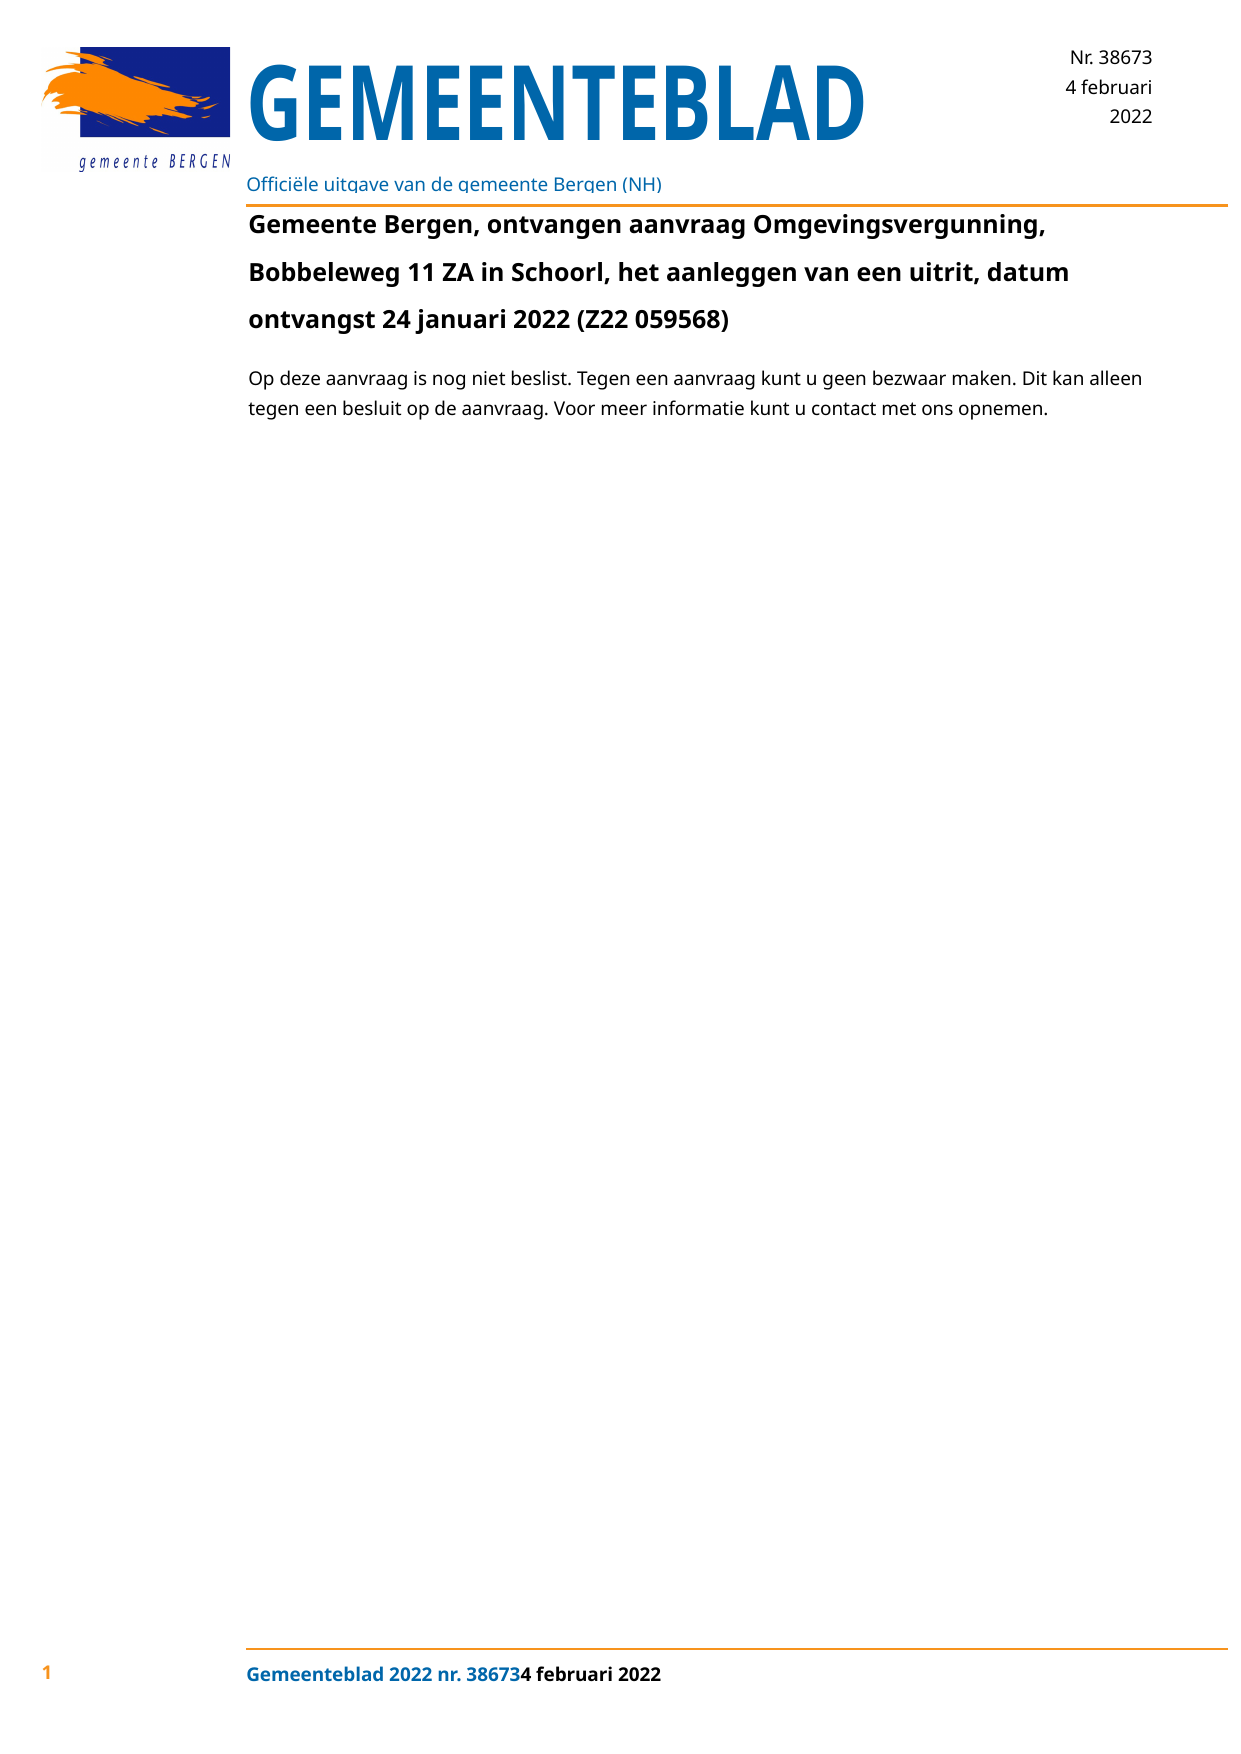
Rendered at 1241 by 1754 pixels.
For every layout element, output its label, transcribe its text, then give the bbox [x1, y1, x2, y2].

picture [41, 47, 231, 172]
text Gemeente Bergen, ontvangen aanvraag Omgevingsvergunning, Bobbeleweg 11 ZA in Schoorl, het aanleggen van een uitrit, datum ontvangst 24 januari 2022 (Z22 059568) [248, 207, 1152, 336]
text Op deze aanvraag is nog niet beslist. Tegen een aanvraag kunt u geen bezwaar maken. Dit kan alleen tegen een besluit op de aanvraag. Voor meer informatie kunt u contact met ons opnemen. [248, 366, 1152, 421]
